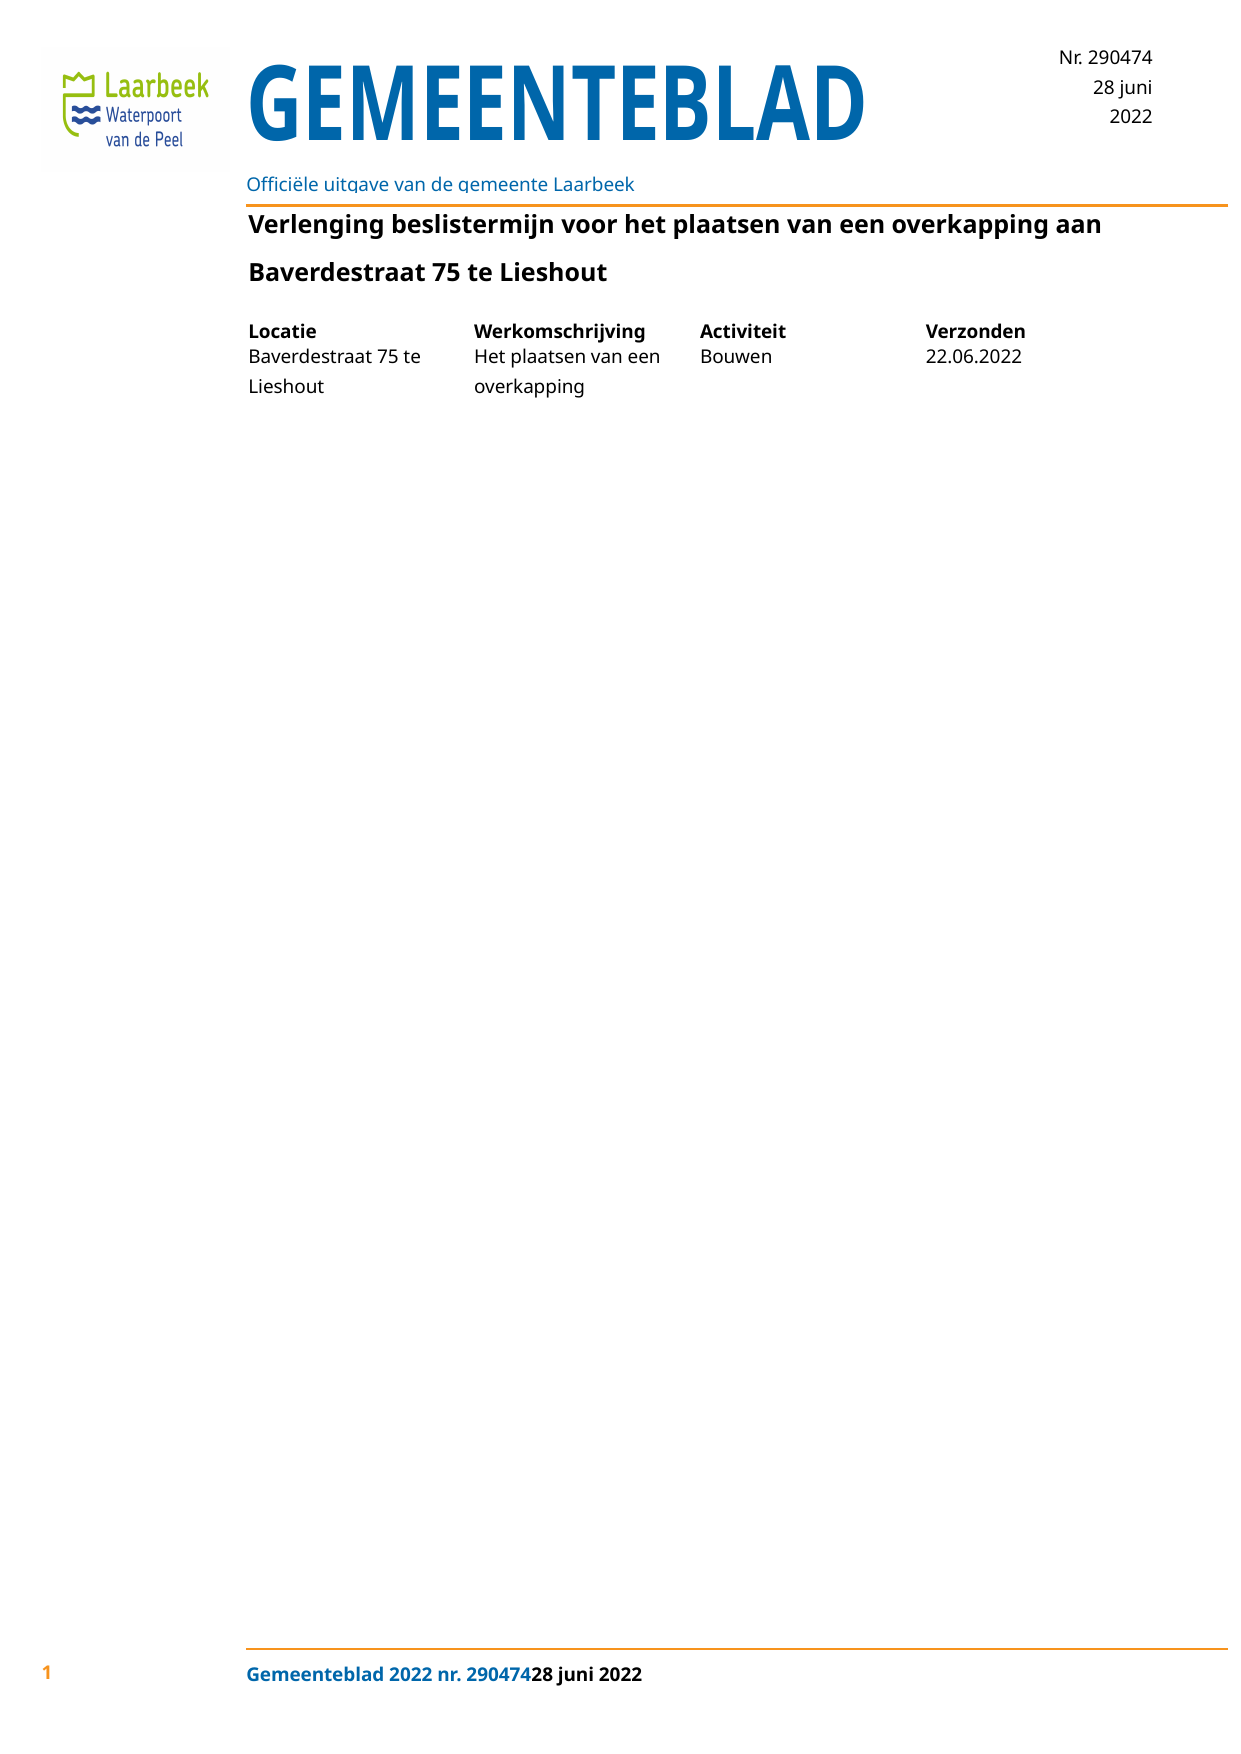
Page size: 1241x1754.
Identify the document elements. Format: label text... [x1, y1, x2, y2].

table_cell 22.06.2022 [926, 344, 1152, 399]
table_cell Het plaatsen van een overkapping [474, 344, 700, 399]
picture [41, 47, 231, 172]
table_header Verzonden [926, 318, 1152, 344]
text Verlenging beslistermijn voor het plaatsen van een overkapping aan Baverdestraat 75 te Lieshout [248, 207, 1152, 288]
table_header Locatie [248, 318, 474, 344]
table_header Werkomschrijving [474, 318, 700, 344]
table_cell Bouwen [700, 344, 926, 399]
table_cell Baverdestraat 75 te Lieshout [248, 344, 474, 399]
table_header Activiteit [700, 318, 926, 344]
